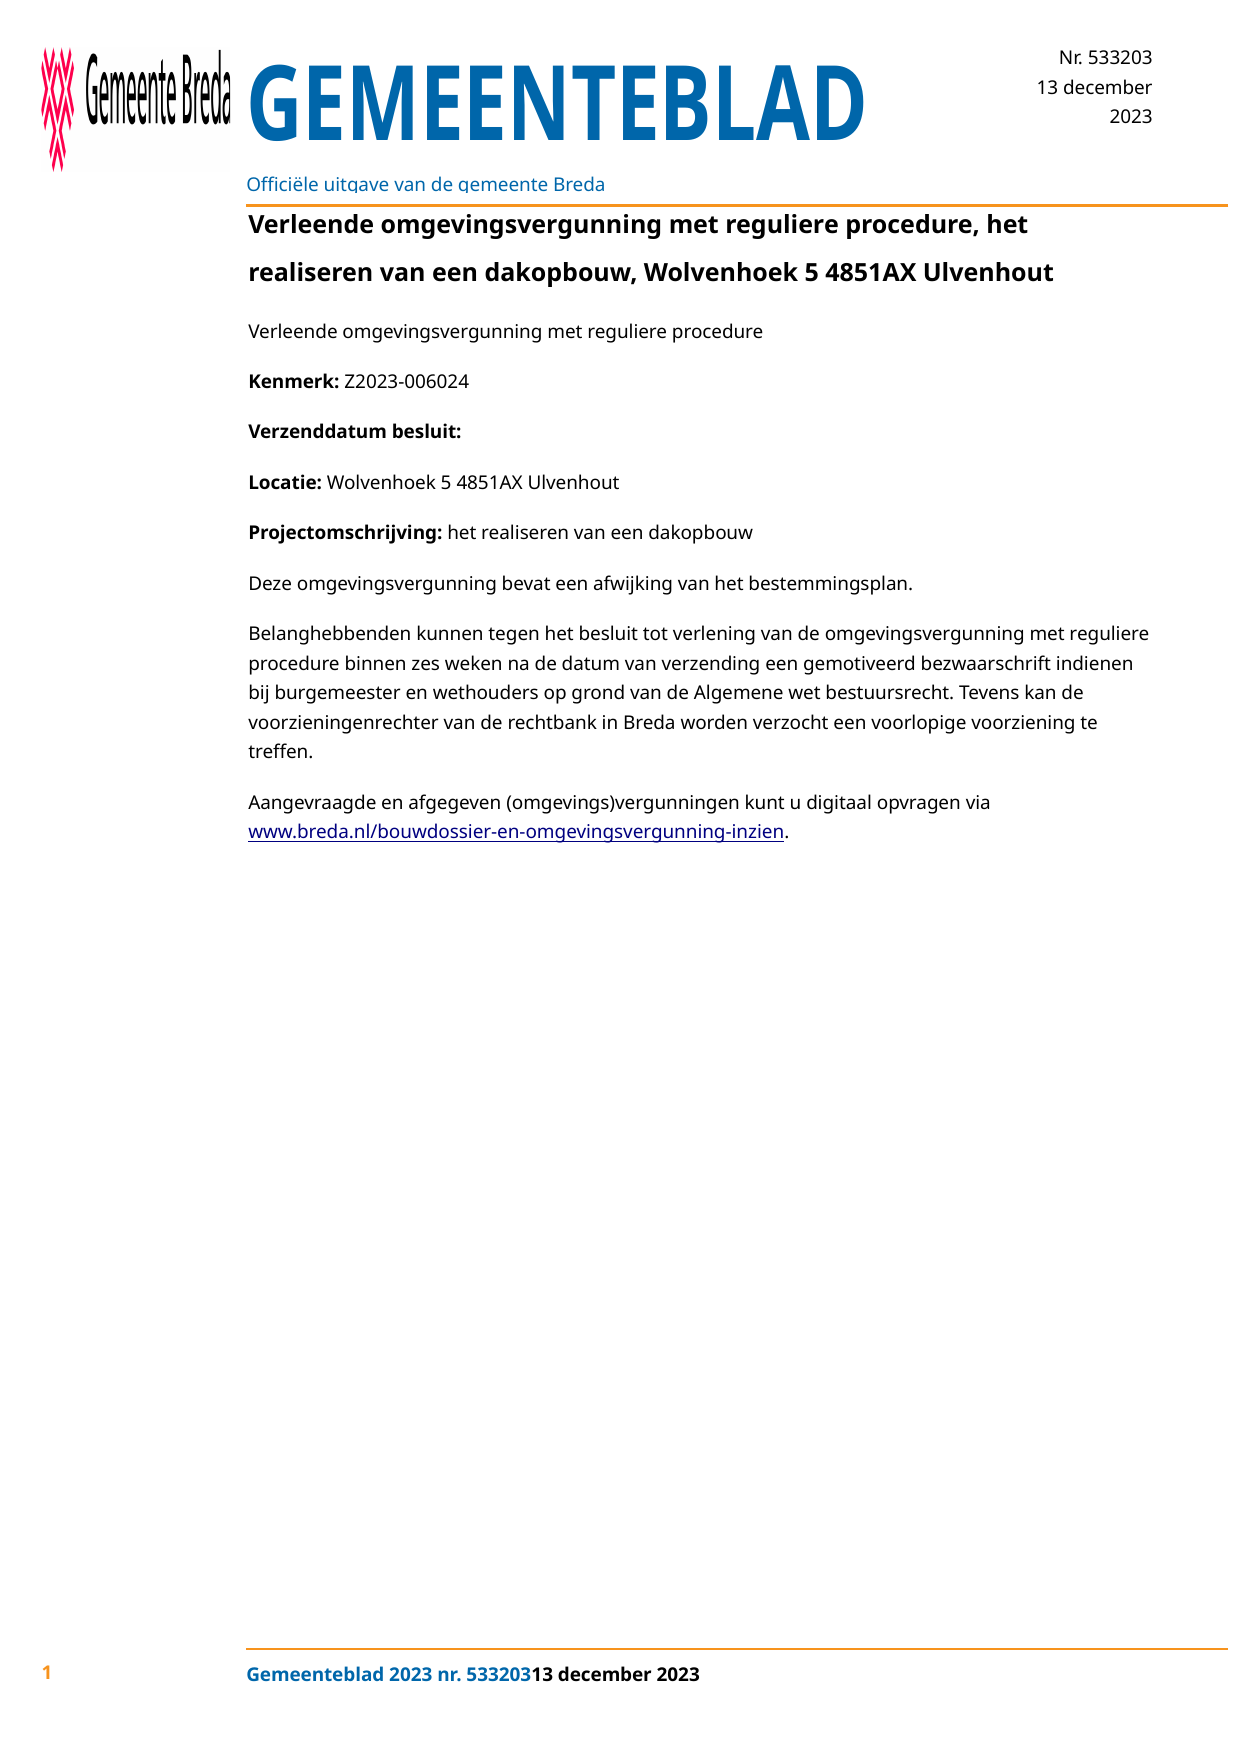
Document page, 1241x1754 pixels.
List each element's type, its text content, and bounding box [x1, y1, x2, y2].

text Projectomschrijving: het realiseren van een dakopbouw [248, 519, 1152, 545]
picture [41, 47, 231, 172]
text Belanghebbenden kunnen tegen het besluit tot verlening van de omgevingsvergunning met reguliere procedure binnen zes weken na de datum van verzending een gemotiveerd bezwaarschrift indienen bij burgemeester en wethouders op grond van de Algemene wet bestuursrecht. Tevens kan de voorzieningenrechter van de rechtbank in Breda worden verzocht een voorlopige voorziening te treffen. [248, 620, 1152, 764]
text Verleende omgevingsvergunning met reguliere procedure, het realiseren van een dakopbouw, Wolvenhoek 5 4851AX Ulvenhout [248, 207, 1152, 288]
text Kenmerk: Z2023-006024 [248, 368, 1152, 394]
text Locatie: Wolvenhoek 5 4851AX Ulvenhout [248, 469, 1152, 495]
text Verleende omgevingsvergunning met reguliere procedure [248, 318, 1152, 344]
text Aangevraagde en afgegeven (omgevings)vergunningen kunt u digitaal opvragen via www.breda.nl/bouwdossier-en-omgevingsvergunning-inzien. [248, 789, 1152, 844]
text Deze omgevingsvergunning bevat een afwijking van het bestemmingsplan. [248, 570, 1152, 596]
text Verzenddatum besluit: [248, 419, 1152, 444]
